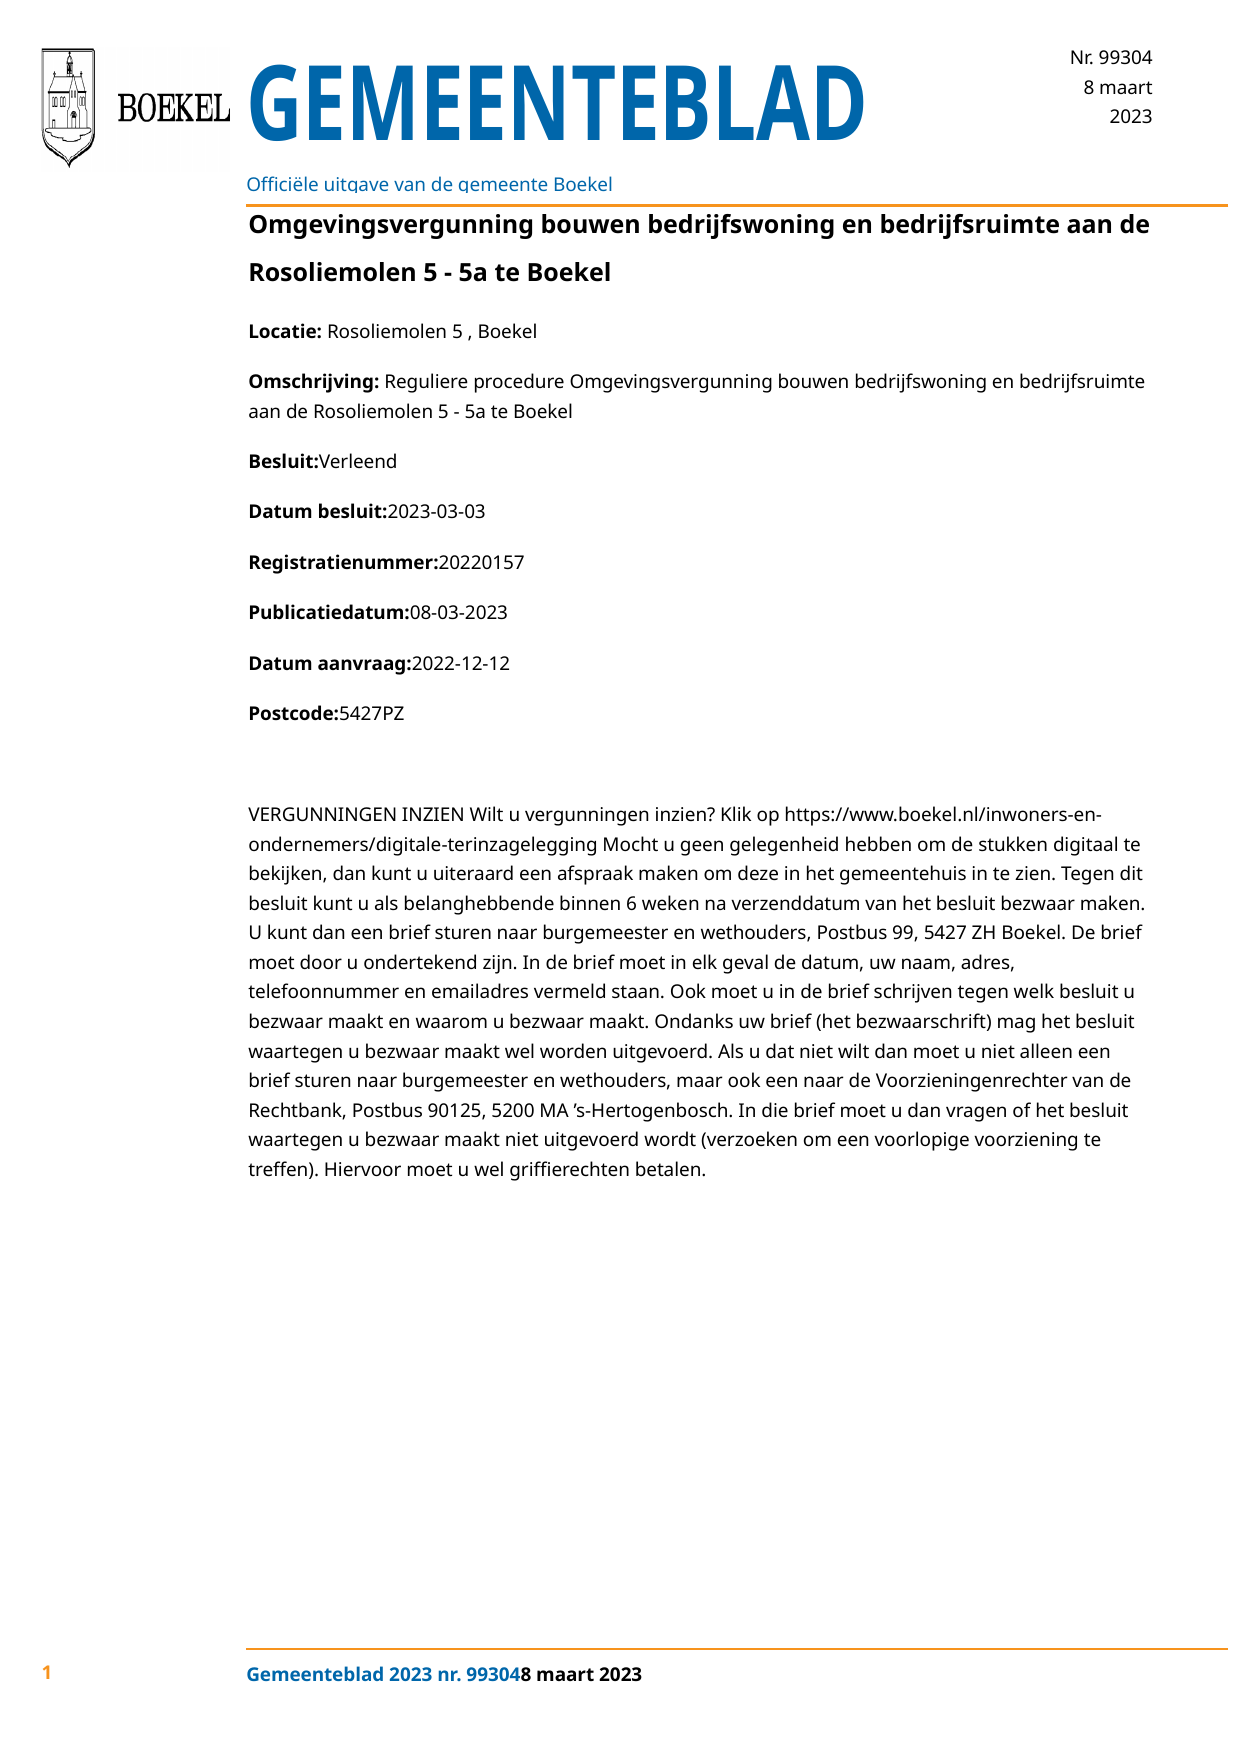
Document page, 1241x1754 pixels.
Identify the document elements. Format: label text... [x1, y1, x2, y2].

text Publicatiedatum:08-03-2023 [248, 599, 1152, 625]
text Datum besluit:2023-03-03 [248, 499, 1152, 524]
text Datum aanvraag:2022-12-12 [248, 650, 1152, 676]
text Omgevingsvergunning bouwen bedrijfswoning en bedrijfsruimte aan de Rosoliemolen 5 - 5a te Boekel [248, 207, 1152, 288]
text Omschrijving: Reguliere procedure Omgevingsvergunning bouwen bedrijfswoning en bedrijfsruimte aan de Rosoliemolen 5 - 5a te Boekel [248, 368, 1152, 424]
text VERGUNNINGEN INZIEN Wilt u vergunningen inzien? Klik op https://www.boekel.nl/inwoners-en-ondernemers/digitale-terinzagelegging Mocht u geen gelegenheid hebben om de stukken digitaal te bekijken, dan kunt u uiteraard een afspraak maken om deze in het gemeentehuis in te zien. Tegen dit besluit kunt u als belanghebbende binnen 6 weken na verzenddatum van het besluit bezwaar maken. U kunt dan een brief sturen naar burgemeester en wethouders, Postbus 99, 5427 ZH Boekel. De brief moet door u ondertekend zijn. In de brief moet in elk geval de datum, uw naam, adres, telefoonnummer en emailadres vermeld staan. Ook moet u in de brief schrijven tegen welk besluit u bezwaar maakt en waarom u bezwaar maakt. Ondanks uw brief (het bezwaarschrift) mag het besluit waartegen u bezwaar maakt wel worden uitgevoerd. Als u dat niet wilt dan moet u niet alleen een brief sturen naar burgemeester en wethouders, maar ook een naar de Voorzieningenrechter van de Rechtbank, Postbus 90125, 5200 MA ’s-Hertogenbosch. In die brief moet u dan vragen of het besluit waartegen u bezwaar maakt niet uitgevoerd wordt (verzoeken om een voorlopige voorziening te treffen). Hiervoor moet u wel griffierechten betalen. [248, 801, 1152, 1182]
text Postcode:5427PZ [248, 700, 1152, 726]
text Registratienummer:20220157 [248, 549, 1152, 575]
text Locatie: Rosoliemolen 5 , Boekel [248, 318, 1152, 344]
text Besluit:Verleend [248, 448, 1152, 474]
picture [41, 47, 231, 172]
